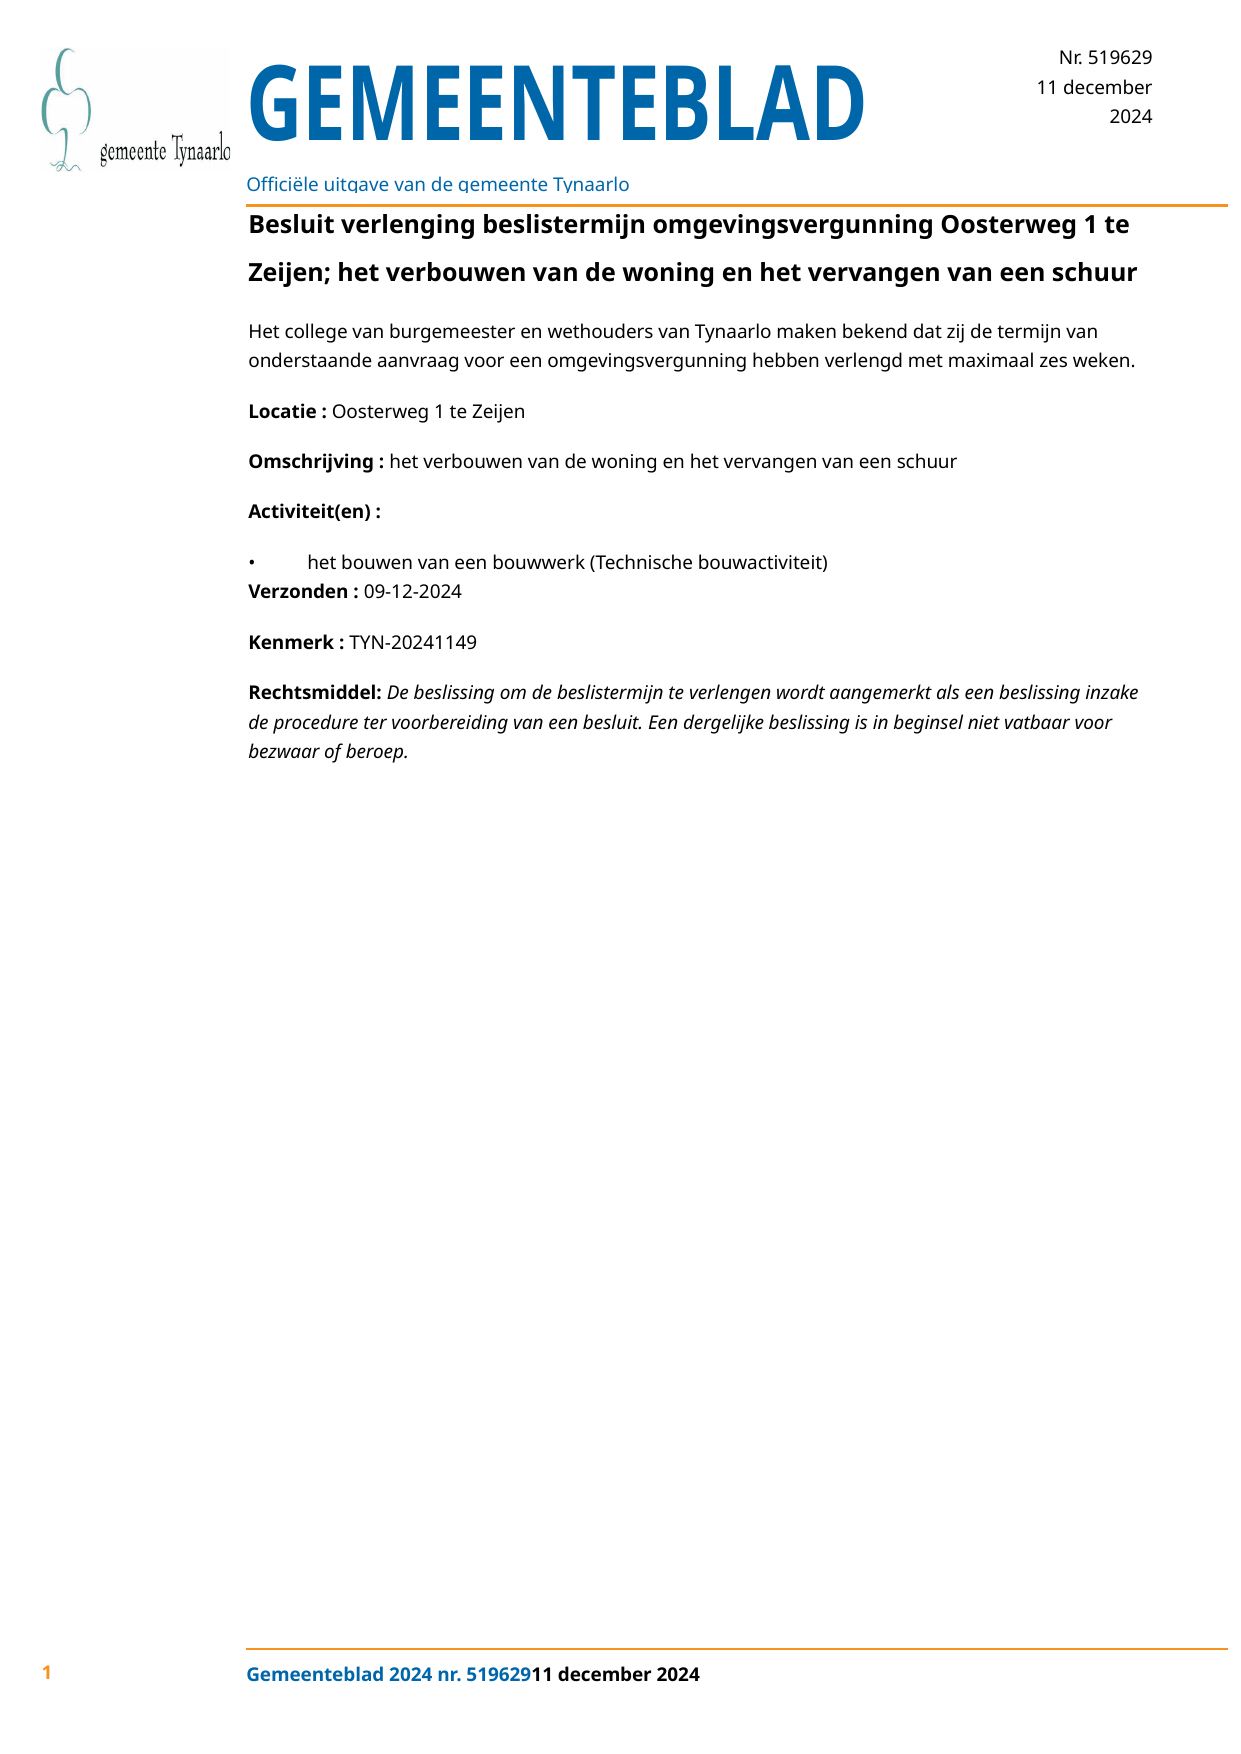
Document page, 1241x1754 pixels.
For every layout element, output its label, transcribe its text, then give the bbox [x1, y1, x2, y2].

text Activiteit(en) : [248, 499, 1152, 524]
text Omschrijving : het verbouwen van de woning en het vervangen van een schuur [248, 448, 1152, 474]
text Kenmerk : TYN-20241149 [248, 629, 1152, 655]
text Besluit verlenging beslistermijn omgevingsvergunning Oosterweg 1 te Zeijen; het verbouwen van de woning en het vervangen van een schuur [248, 207, 1152, 288]
picture [41, 47, 231, 172]
list het bouwen van een bouwwerk (Technische bouwactiviteit) [248, 549, 1152, 575]
text Verzonden : 09-12-2024 [248, 579, 1152, 604]
text Locatie : Oosterweg 1 te Zeijen [248, 398, 1152, 424]
text Rechtsmiddel: De beslissing om de beslistermijn te verlengen wordt aangemerkt als een beslissing inzake de procedure ter voorbereiding van een besluit. Een dergelijke beslissing is in beginsel niet vatbaar voor bezwaar of beroep. [248, 679, 1152, 764]
text Het college van burgemeester en wethouders van Tynaarlo maken bekend dat zij de termijn van onderstaande aanvraag voor een omgevingsvergunning hebben verlengd met maximaal zes weken. [248, 318, 1152, 373]
